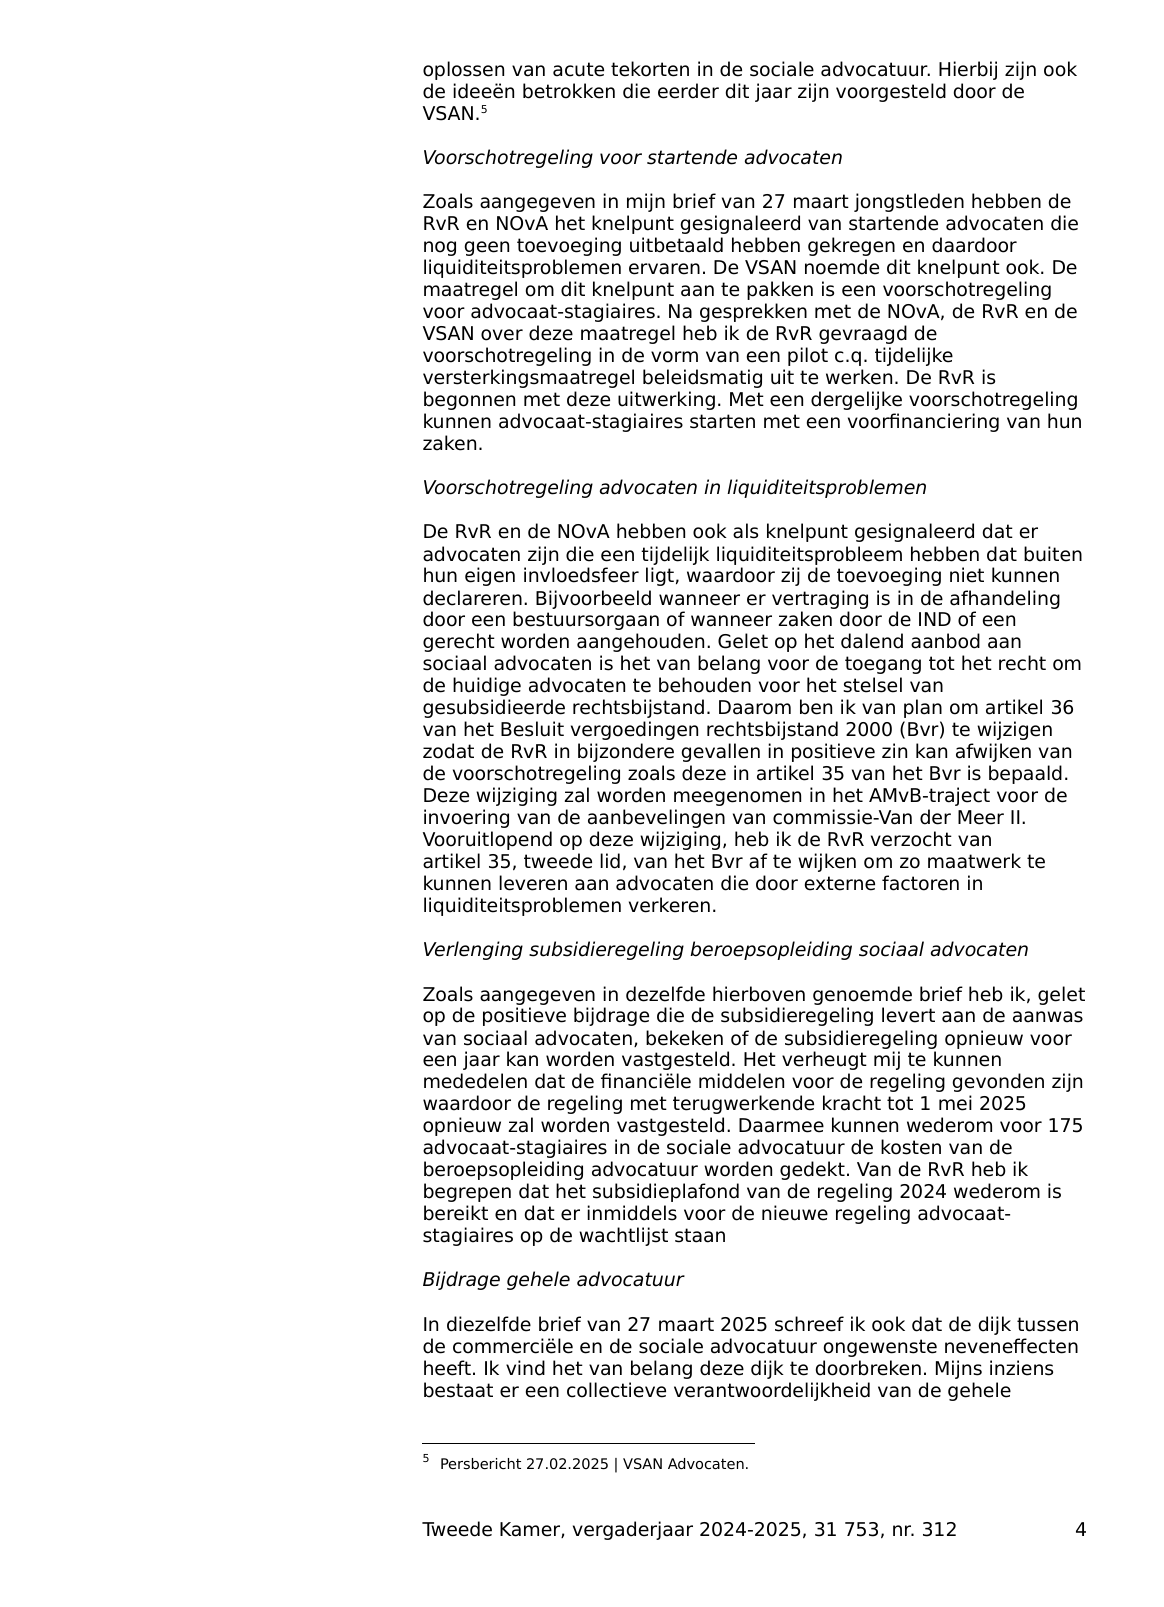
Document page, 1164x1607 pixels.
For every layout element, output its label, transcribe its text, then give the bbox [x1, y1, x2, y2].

text oplossen van acute tekorten in de sociale advocatuur. Hierbij zijn ook de ideeën betrokken die eerder dit jaar zijn voorgesteld door de VSAN. [422, 59, 1087, 125]
text Persbericht 27.02.2025 | VSAN Advocaten. [422, 1452, 1087, 1474]
text In diezelfde brief van 27 maart 2025 schreef ik ook dat de dijk tussen de commerciële en de sociale advocatuur ongewenste neveneffecten heeft. Ik vind het van belang deze dijk te doorbreken. Mijns inziens bestaat er een collectieve verantwoordelijkheid van de gehele [422, 1313, 1087, 1401]
text Zoals aangegeven in dezelfde hierboven genoemde brief heb ik, gelet op de positieve bijdrage die de subsidieregeling levert aan de aanwas van sociaal advocaten, bekeken of de subsidieregeling opnieuw voor een jaar kan worden vastgesteld. Het verheugt mij te kunnen mededelen dat de financiële middelen voor de regeling gevonden zijn waardoor de regeling met terugwerkende kracht tot 1 mei 2025 opnieuw zal worden vastgesteld. Daarmee kunnen wederom voor 175 advocaat-stagiaires in de sociale advocatuur de kosten van de beroepsopleiding advocatuur worden gedekt. Van de RvR heb ik begrepen dat het subsidieplafond van de regeling 2024 wederom is bereikt en dat er inmiddels voor de nieuwe regeling advocaat-stagiaires op de wachtlijst staan [422, 983, 1087, 1247]
text Zoals aangegeven in mijn brief van 27 maart jongstleden hebben de RvR en NOvA het knelpunt gesignaleerd van startende advocaten die nog geen toevoeging uitbetaald hebben gekregen en daardoor liquiditeitsproblemen ervaren. De VSAN noemde dit knelpunt ook. De maatregel om dit knelpunt aan te pakken is een voorschotregeling voor advocaat-stagiaires. Na gesprekken met de NOvA, de RvR en de VSAN over deze maatregel heb ik de RvR gevraagd de voorschotregeling in de vorm van een pilot c.q. tijdelijke versterkingsmaatregel beleidsmatig uit te werken. De RvR is begonnen met deze uitwerking. Met een dergelijke voorschotregeling kunnen advocaat-stagiaires starten met een voorfinanciering van hun zaken. [422, 191, 1087, 455]
text De RvR en de NOvA hebben ook als knelpunt gesignaleerd dat er advocaten zijn die een tijdelijk liquiditeitsprobleem hebben dat buiten hun eigen invloedsfeer ligt, waardoor zij de toevoeging niet kunnen declareren. Bijvoorbeeld wanneer er vertraging is in de afhandeling door een bestuursorgaan of wanneer zaken door de IND of een gerecht worden aangehouden. Gelet op het dalend aanbod aan sociaal advocaten is het van belang voor de toegang tot het recht om de huidige advocaten te behouden voor het stelsel van gesubsidieerde rechtsbijstand. Daarom ben ik van plan om artikel 36 van het Besluit vergoedingen rechtsbijstand 2000 (Bvr) te wijzigen zodat de RvR in bijzondere gevallen in positieve zin kan afwijken van de voorschotregeling zoals deze in artikel 35 van het Bvr is bepaald. Deze wijziging zal worden meegenomen in het AMvB-traject voor de invoering van de aanbevelingen van commissie-Van der Meer II. Vooruitlopend op deze wijziging, heb ik de RvR verzocht van artikel 35, tweede lid, van het Bvr af te wijken om zo maatwerk te kunnen leveren aan advocaten die door externe factoren in liquiditeitsproblemen verkeren. [422, 521, 1087, 917]
subtitle Verlenging subsidieregeling beroepsopleiding sociaal advocaten [422, 939, 1087, 961]
subtitle Bijdrage gehele advocatuur [422, 1269, 1087, 1291]
subtitle Voorschotregeling advocaten in liquiditeitsproblemen [422, 477, 1087, 499]
subtitle Voorschotregeling voor startende advocaten [422, 147, 1087, 169]
